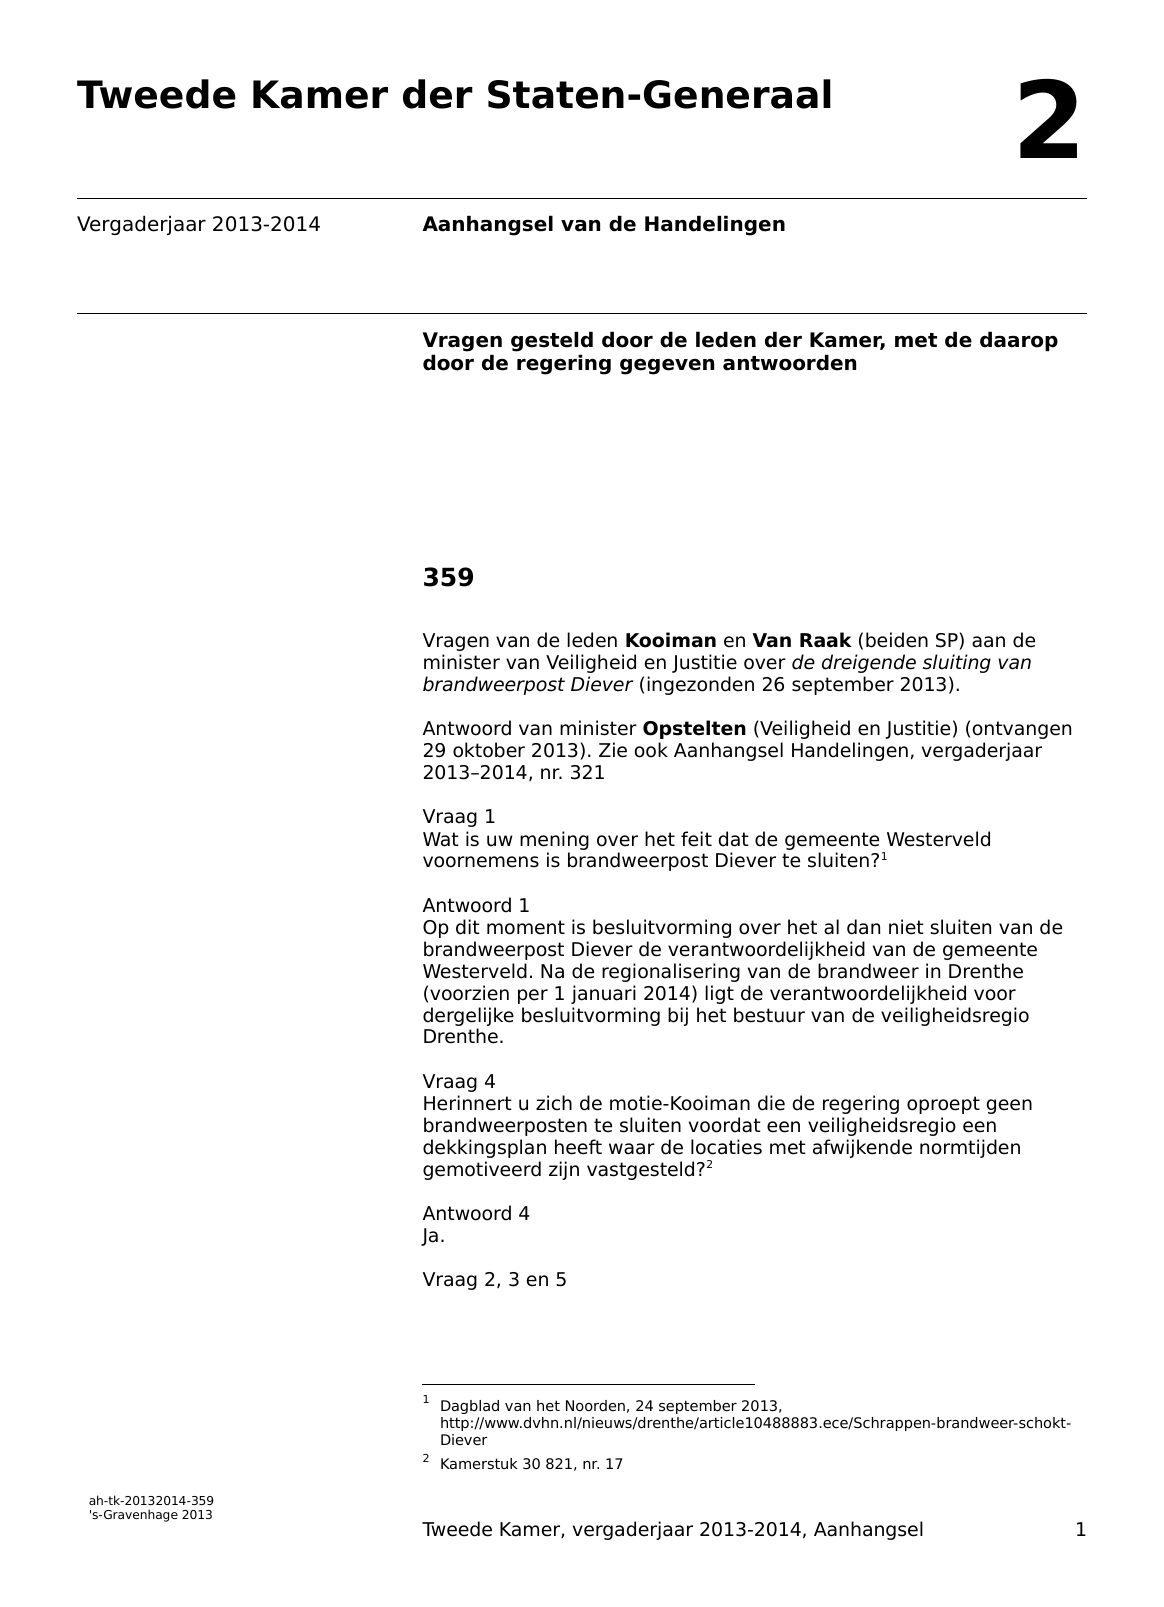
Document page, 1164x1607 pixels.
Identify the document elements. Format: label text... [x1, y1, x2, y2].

table_cell [77, 314, 422, 375]
text Antwoord van minister Opstelten (Veiligheid en Justitie) (ontvangen 29 oktober 2013). Zie ook Aanhangsel Handelingen, vergaderjaar 2013–2014, nr. 321 [422, 718, 1087, 784]
text 359 [422, 563, 1087, 592]
text Antwoord 1 [422, 894, 1087, 917]
table_cell Aanhangsel van de Handelingen [422, 199, 1087, 313]
table_cell Vragen gesteld door de leden der Kamer, met de daarop door de regering gegeven antwoorden [422, 314, 1087, 375]
text Op dit moment is besluitvorming over het al dan niet sluiten van de brandweerpost Diever de verantwoordelijkheid van de gemeente Westerveld. Na de regionalisering van de brandweer in Drenthe (voorzien per 1 januari 2014) ligt de verantwoordelijkheid voor dergelijke besluitvorming bij het bestuur van de veiligheidsregio Drenthe. [422, 917, 1087, 1048]
text 's-Gravenhage 2013 [88, 1508, 323, 1522]
text Vraag 1 [422, 806, 1087, 828]
text Ja. [422, 1225, 1087, 1247]
text Kamerstuk 30 821, nr. 17 [422, 1452, 1087, 1474]
text Vraag 2, 3 en 5 [422, 1269, 1087, 1291]
table_cell Vergaderjaar 2013-2014 [77, 199, 422, 313]
text Wat is uw mening over het feit dat de gemeente Westerveld voornemens is brandweerpost Diever te sluiten? [422, 828, 1087, 872]
table_header Tweede Kamer der Staten-Generaal [77, 59, 886, 198]
table_header 2 [886, 59, 1087, 198]
text Herinnert u zich de motie-Kooiman die de regering oproept geen brandweerposten te sluiten voordat een veiligheidsregio een dekkingsplan heeft waar de locaties met afwijkende normtijden gemotiveerd zijn vastgesteld? [422, 1093, 1087, 1181]
text Dagblad van het Noorden, 24 september 2013, http://www.dvhn.nl/nieuws/drenthe/article10488883.ece/Schrappen-brandweer-schokt-Diever [422, 1393, 1087, 1449]
text Vraag 4 [422, 1071, 1087, 1093]
text Vragen van de leden Kooiman en Van Raak (beiden SP) aan de minister van Veiligheid en Justitie over de dreigende sluiting van brandweerpost Diever (ingezonden 26 september 2013). [422, 630, 1087, 696]
text Antwoord 4 [422, 1203, 1087, 1225]
text ah-tk-20132014-359 [88, 1494, 323, 1508]
